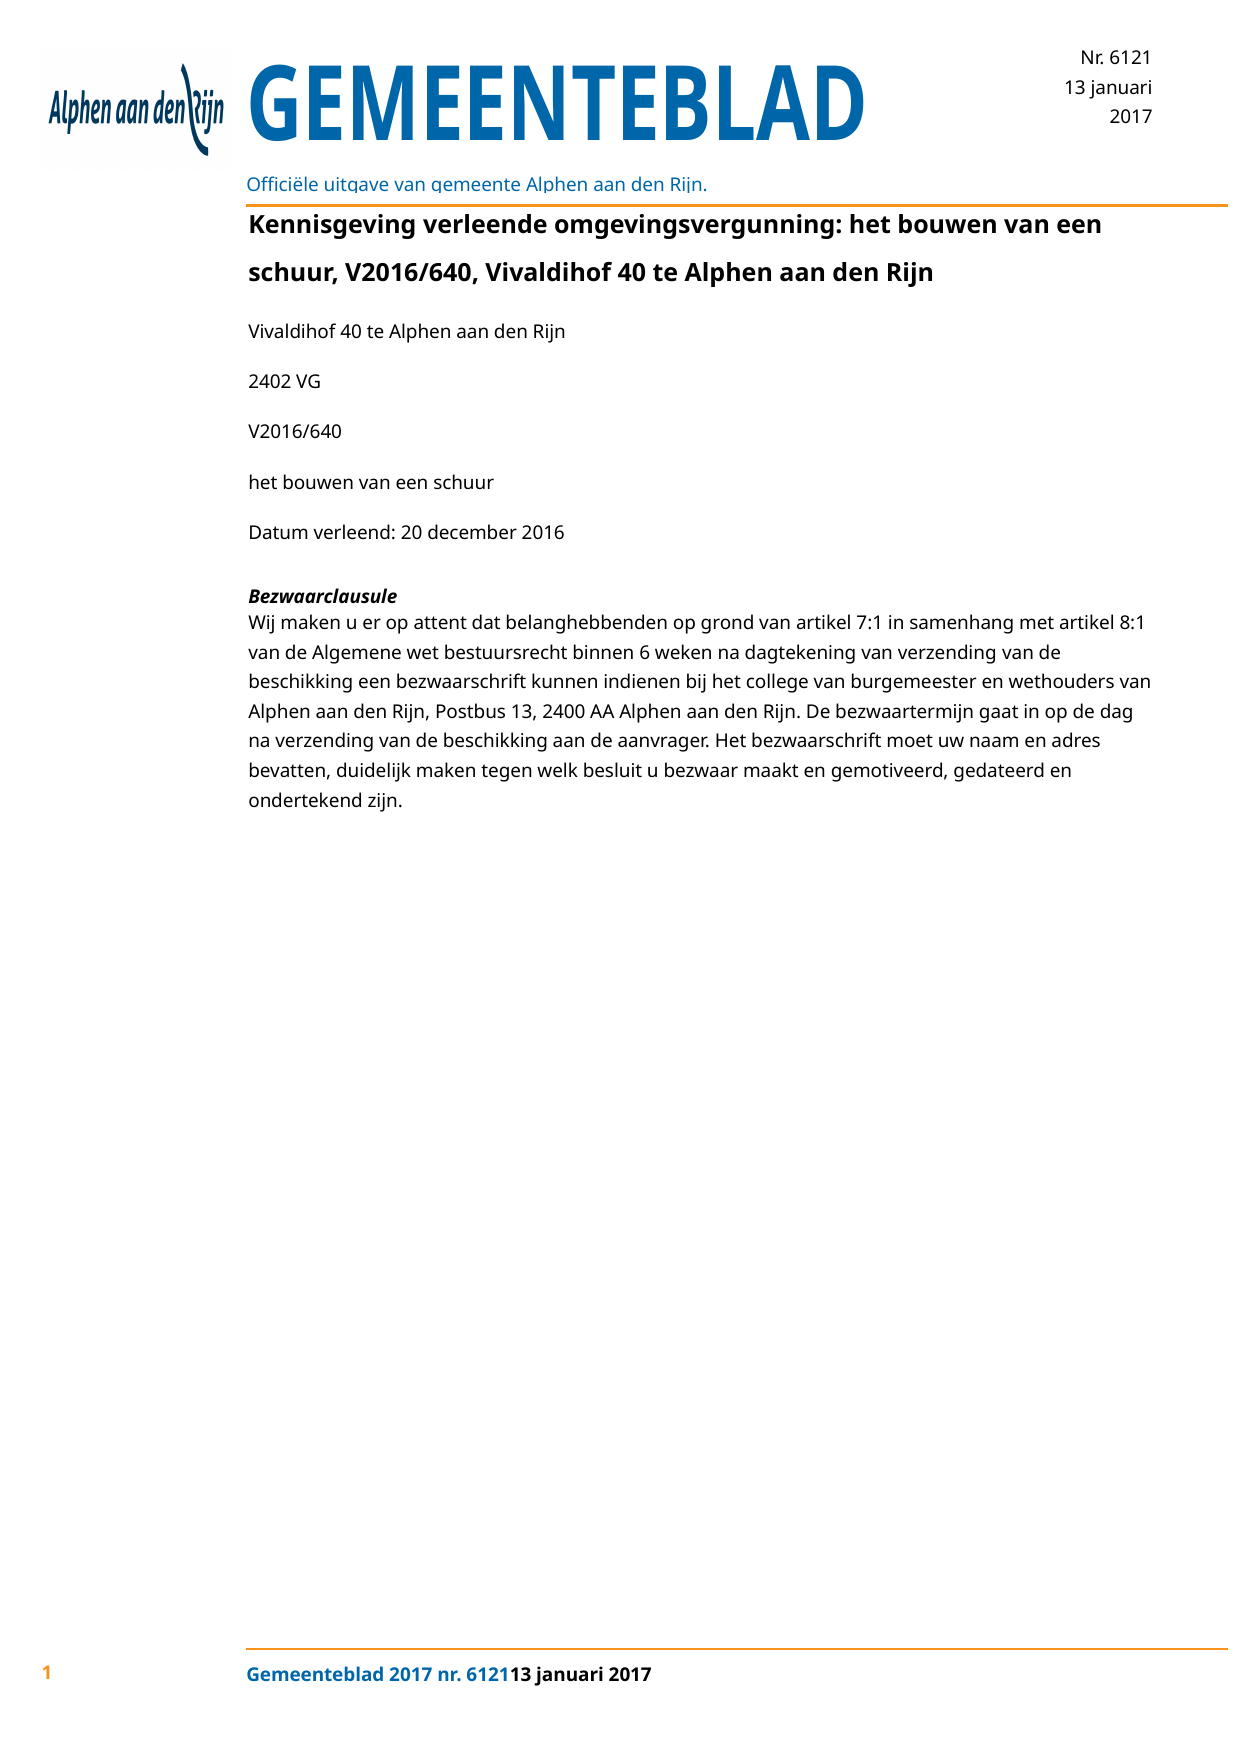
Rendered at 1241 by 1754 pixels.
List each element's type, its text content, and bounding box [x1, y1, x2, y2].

text 2402 VG [248, 368, 1152, 394]
text het bouwen van een schuur [248, 469, 1152, 495]
text Vivaldihof 40 te Alphen aan den Rijn [248, 318, 1152, 344]
text Wij maken u er op attent dat belanghebbenden op grond van artikel 7:1 in samenhang met artikel 8:1 van de Algemene wet bestuursrecht binnen 6 weken na dagtekening van verzending van de beschikking een bezwaarschrift kunnen indienen bij het college van burgemeester en wethouders van Alphen aan den Rijn, Postbus 13, 2400 AA Alphen aan den Rijn. De bezwaartermijn gaat in op de dag na verzending van de beschikking aan de aanvrager. Het bezwaarschrift moet uw naam en adres bevatten, duidelijk maken tegen welk besluit u bezwaar maakt en gemotiveerd, gedateerd en ondertekend zijn. [248, 609, 1152, 812]
text Kennisgeving verleende omgevingsvergunning: het bouwen van een schuur, V2016/640, Vivaldihof 40 te Alphen aan den Rijn [248, 207, 1152, 288]
text V2016/640 [248, 419, 1152, 444]
picture [41, 47, 231, 172]
text Bezwaarclausule [248, 583, 1152, 609]
text Datum verleend: 20 december 2016 [248, 519, 1152, 545]
